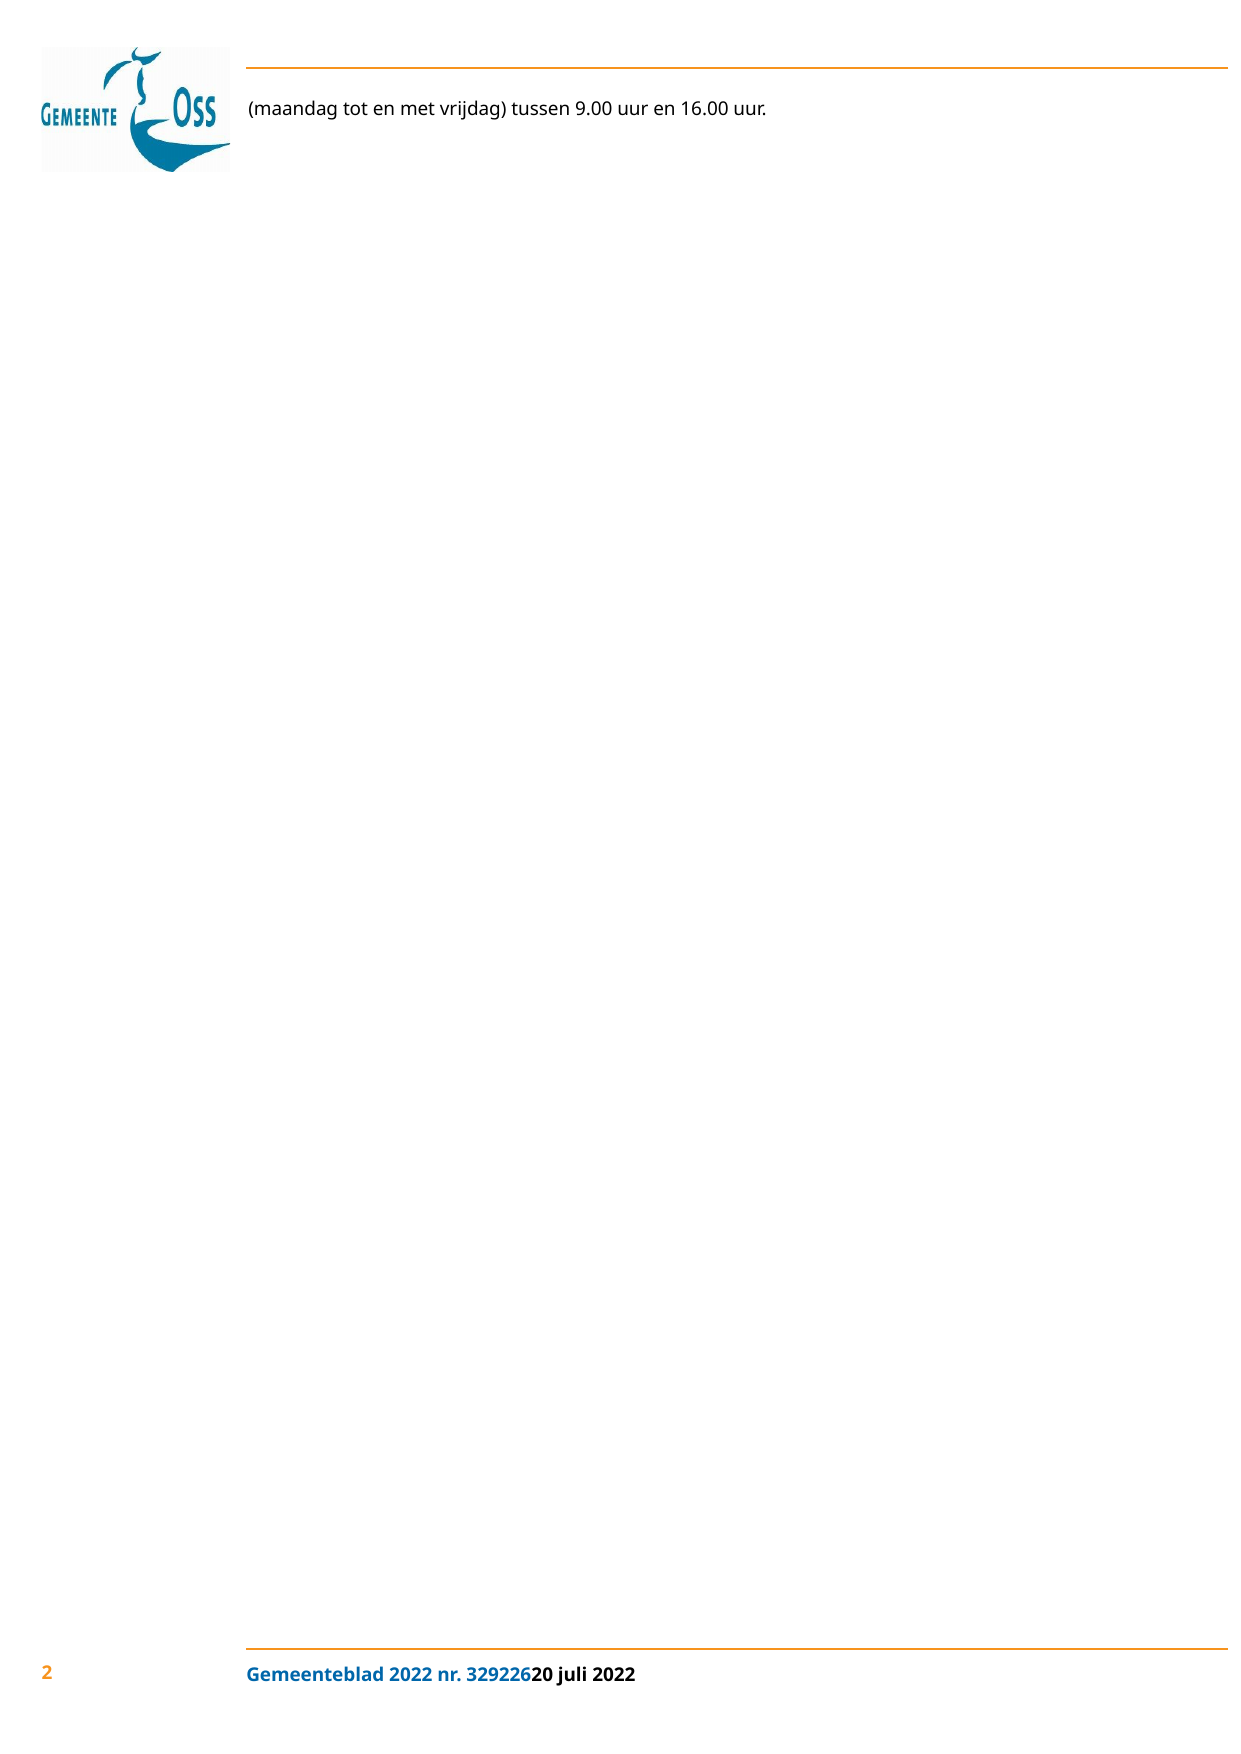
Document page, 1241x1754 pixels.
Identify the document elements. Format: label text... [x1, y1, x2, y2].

picture [41, 47, 231, 172]
text (maandag tot en met vrijdag) tussen 9.00 uur en 16.00 uur. [248, 95, 1152, 121]
